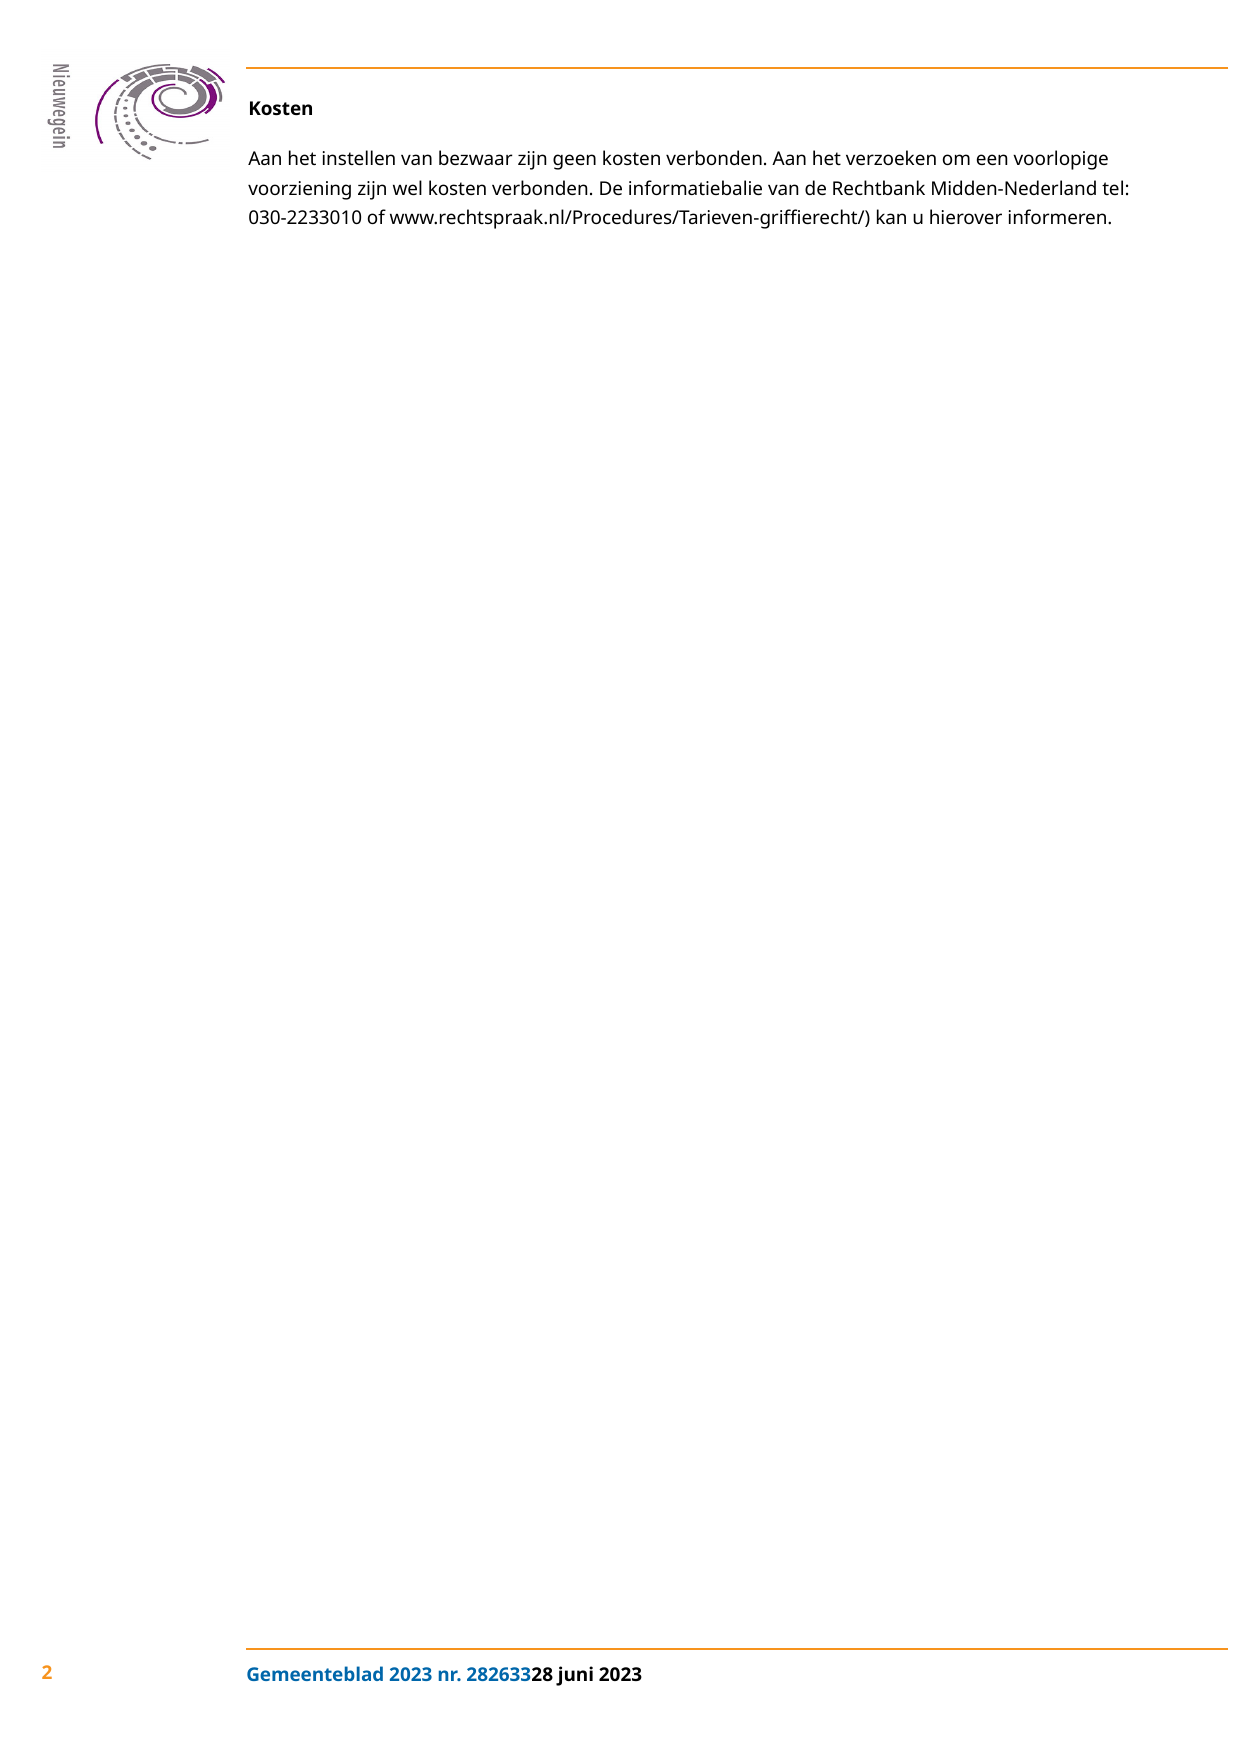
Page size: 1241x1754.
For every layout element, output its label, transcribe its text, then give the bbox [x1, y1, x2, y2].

text Kosten [248, 95, 1152, 121]
text Aan het instellen van bezwaar zijn geen kosten verbonden. Aan het verzoeken om een voorlopige voorziening zijn wel kosten verbonden. De informatiebalie van de Rechtbank Midden-Nederland tel: 030-2233010 of www.rechtspraak.nl/Procedures/Tarieven-griffierecht/) kan u hierover informeren. [248, 145, 1152, 230]
picture [41, 47, 231, 172]
